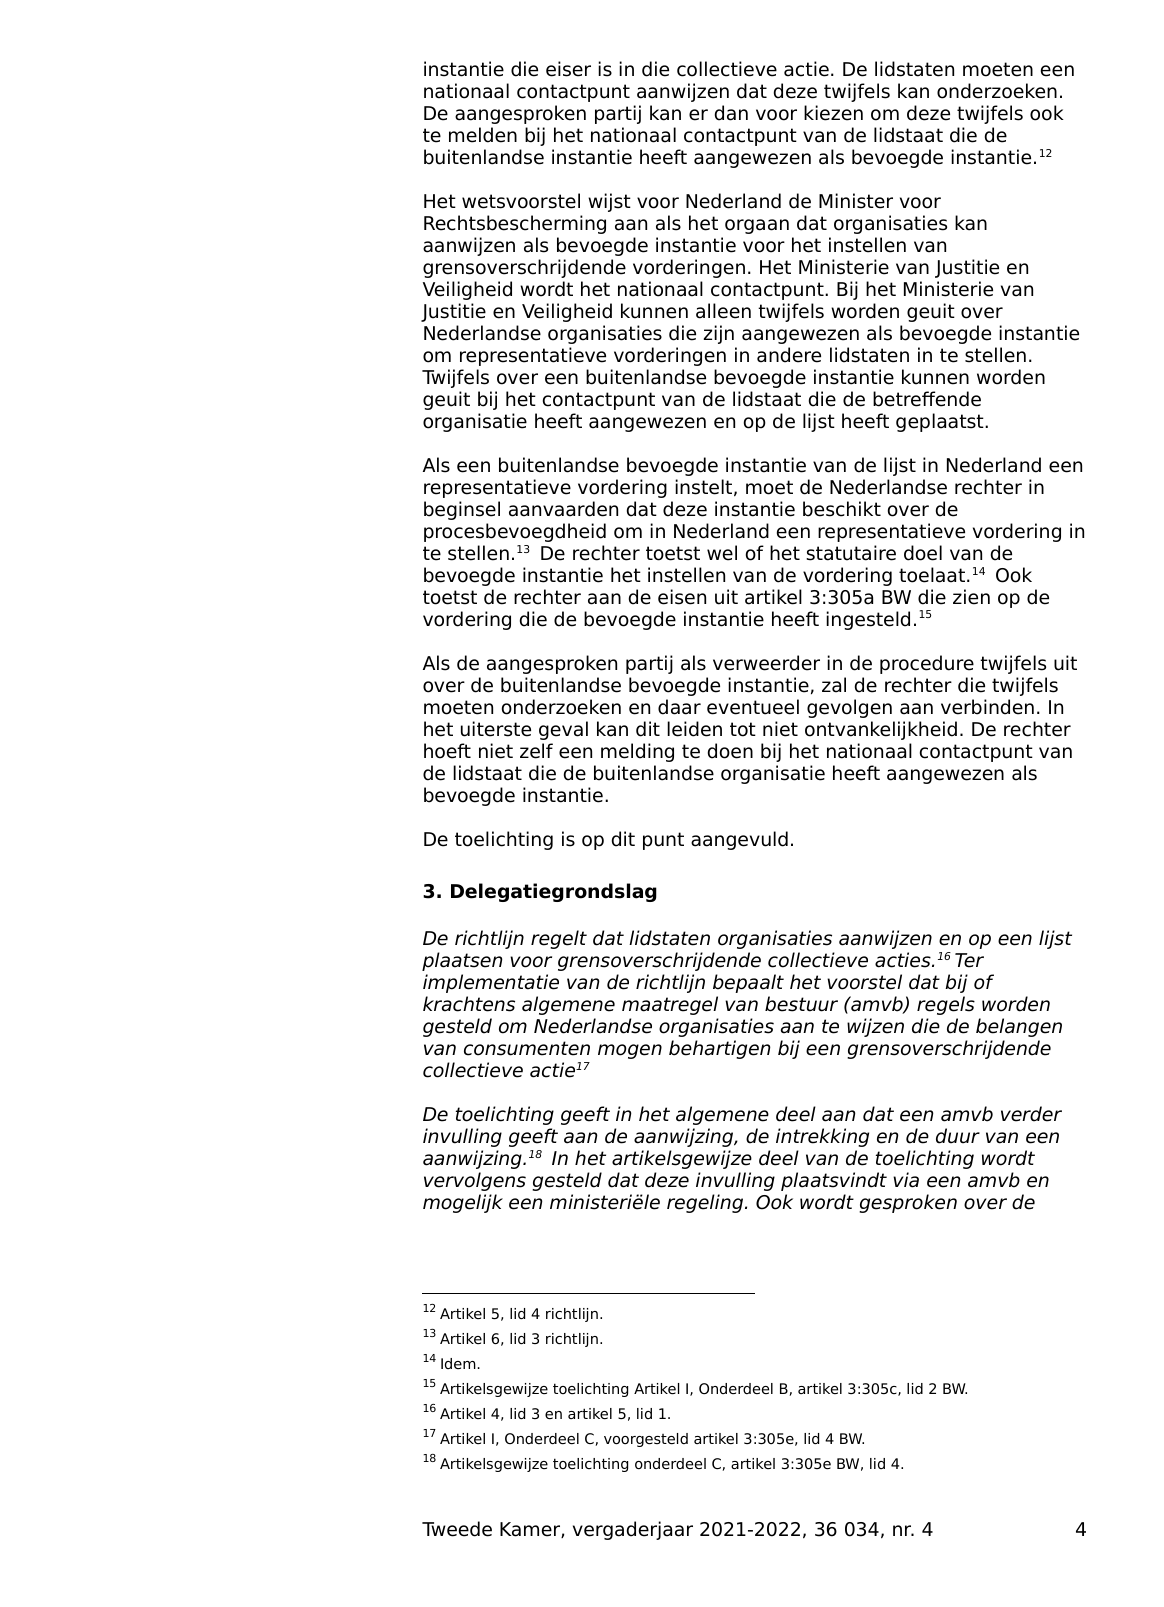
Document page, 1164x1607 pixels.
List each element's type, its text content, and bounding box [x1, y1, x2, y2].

text Artikel 6, lid 3 richtlijn. [422, 1327, 1087, 1349]
text Artikel 4, lid 3 en artikel 5, lid 1. [422, 1402, 1087, 1424]
text Als een buitenlandse bevoegde instantie van de lijst in Nederland een representatieve vordering instelt, moet de Nederlandse rechter in beginsel aanvaarden dat deze instantie beschikt over de procesbevoegdheid om in Nederland een representatieve vordering in te stellen. De rechter toetst wel of het statutaire doel van de bevoegde instantie het instellen van de vordering toelaat. Ook toetst de rechter aan de eisen uit artikel 3:305a BW die zien op de vordering die de bevoegde instantie heeft ingesteld. [422, 455, 1087, 631]
text Artikelsgewijze toelichting onderdeel C, artikel 3:305e BW, lid 4. [422, 1452, 1087, 1474]
text Idem. [422, 1352, 1087, 1374]
text Artikel I, Onderdeel C, voorgesteld artikel 3:305e, lid 4 BW. [422, 1427, 1087, 1449]
text De richtlijn regelt dat lidstaten organisaties aanwijzen en op een lijst plaatsen voor grensoverschrijdende collectieve acties.Ter implementatie van de richtlijn bepaalt het voorstel dat bij of krachtens algemene maatregel van bestuur (amvb) regels worden gesteld om Nederlandse organisaties aan te wijzen die de belangen van consumenten mogen behartigen bij een grensoverschrijdende collectieve actie [422, 928, 1087, 1082]
text instantie die eiser is in die collectieve actie. De lidstaten moeten een nationaal contactpunt aanwijzen dat deze twijfels kan onderzoeken. De aangesproken partij kan er dan voor kiezen om deze twijfels ook te melden bij het nationaal contactpunt van de lidstaat die de buitenlandse instantie heeft aangewezen als bevoegde instantie. [422, 59, 1087, 169]
text Artikel 5, lid 4 richtlijn. [422, 1302, 1087, 1324]
text De toelichting geeft in het algemene deel aan dat een amvb verder invulling geeft aan de aanwijzing, de intrekking en de duur van een aanwijzing. In het artikelsgewijze deel van de toelichting wordt vervolgens gesteld dat deze invulling plaatsvindt via een amvb en mogelijk een ministeriële regeling. Ook wordt gesproken over de [422, 1104, 1087, 1214]
text Het wetsvoorstel wijst voor Nederland de Minister voor Rechtsbescherming aan als het orgaan dat organisaties kan aanwijzen als bevoegde instantie voor het instellen van grensoverschrijdende vorderingen. Het Ministerie van Justitie en Veiligheid wordt het nationaal contactpunt. Bij het Ministerie van Justitie en Veiligheid kunnen alleen twijfels worden geuit over Nederlandse organisaties die zijn aangewezen als bevoegde instantie om representatieve vorderingen in andere lidstaten in te stellen. Twijfels over een buitenlandse bevoegde instantie kunnen worden geuit bij het contactpunt van de lidstaat die de betreffende organisatie heeft aangewezen en op de lijst heeft geplaatst. [422, 191, 1087, 433]
text Als de aangesproken partij als verweerder in de procedure twijfels uit over de buitenlandse bevoegde instantie, zal de rechter die twijfels moeten onderzoeken en daar eventueel gevolgen aan verbinden. In het uiterste geval kan dit leiden tot niet ontvankelijkheid. De rechter hoeft niet zelf een melding te doen bij het nationaal contactpunt van de lidstaat die de buitenlandse organisatie heeft aangewezen als bevoegde instantie. [422, 653, 1087, 807]
text De toelichting is op dit punt aangevuld. [422, 829, 1087, 851]
text Artikelsgewijze toelichting Artikel I, Onderdeel B, artikel 3:305c, lid 2 BW. [422, 1377, 1087, 1399]
subtitle 3. Delegatiegrondslag [422, 881, 1087, 903]
